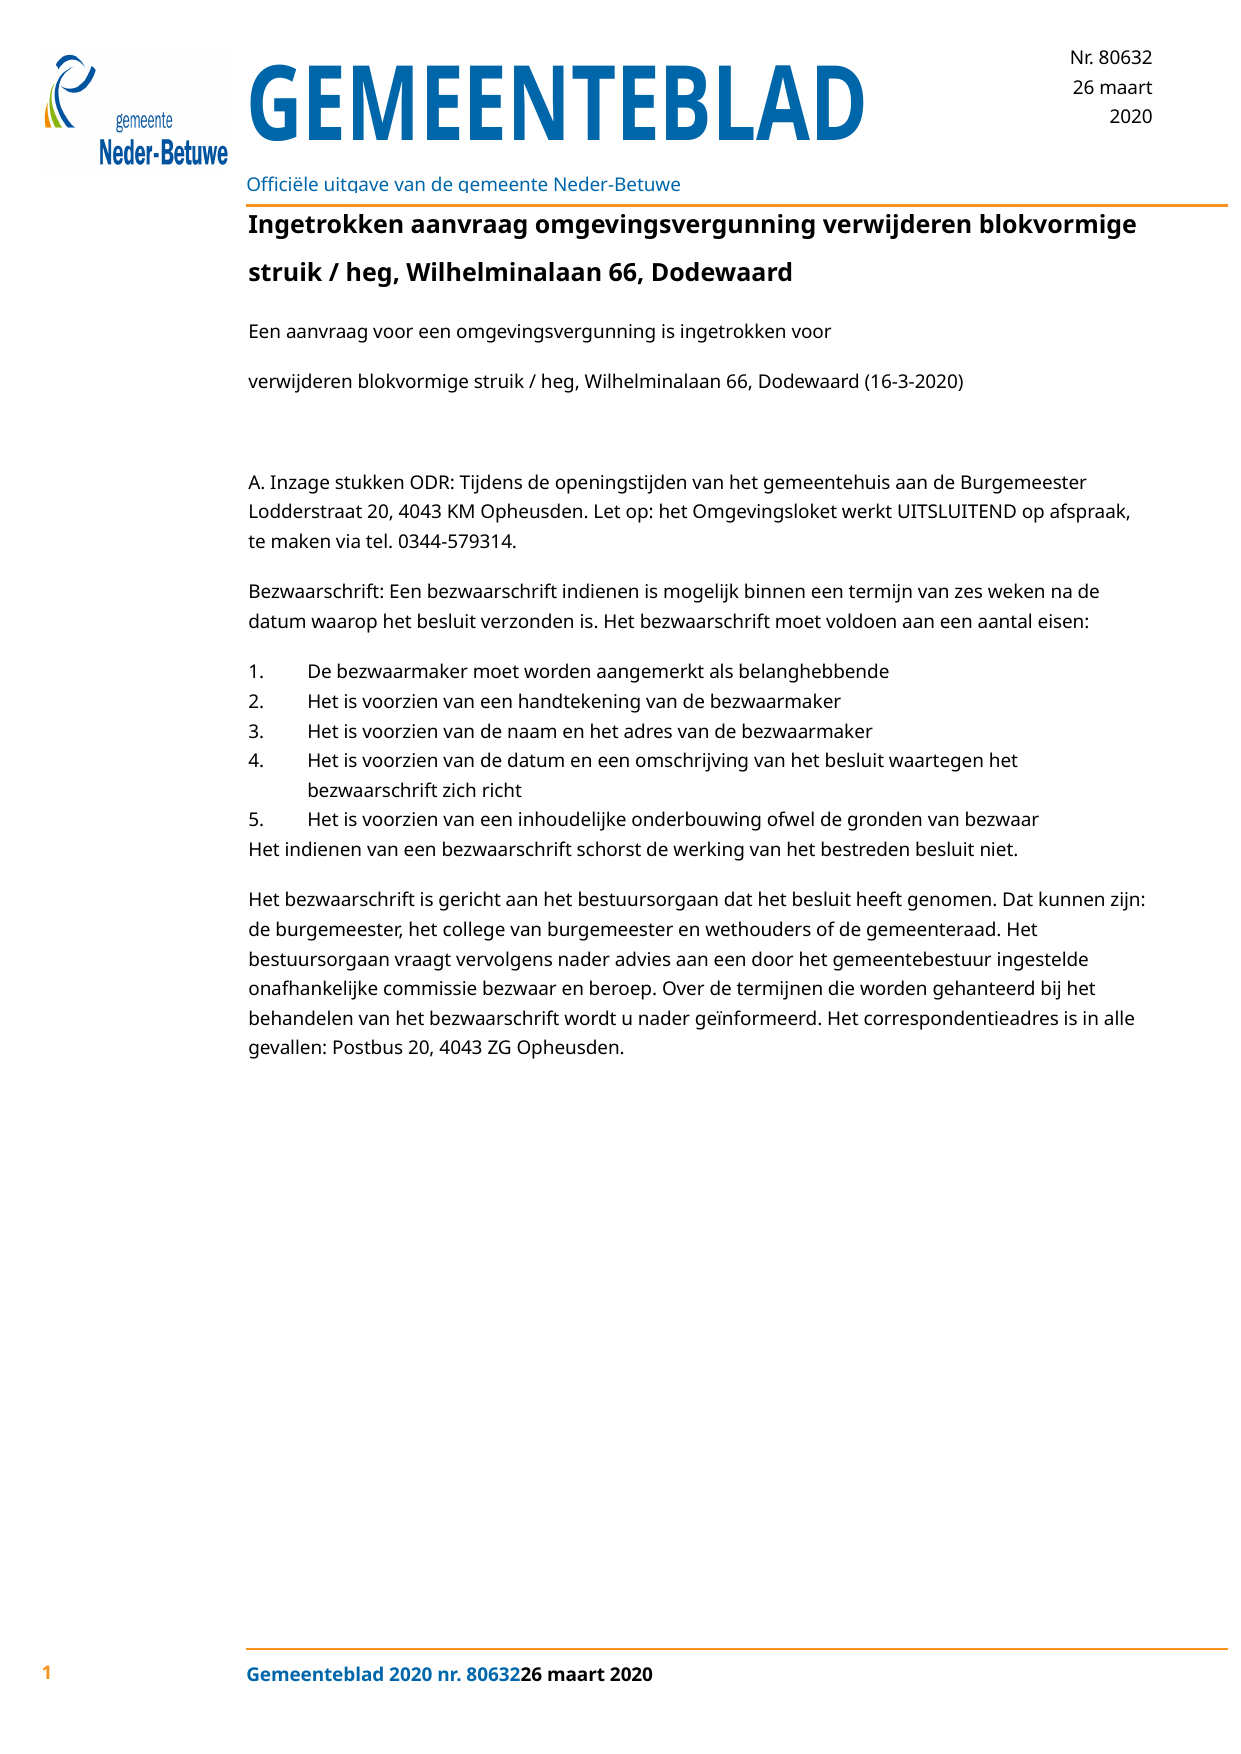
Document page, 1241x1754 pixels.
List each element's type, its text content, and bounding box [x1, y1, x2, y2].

list De bezwaarmaker moet worden aangemerkt als belanghebbende [248, 659, 1152, 684]
text Het bezwaarschrift is gericht aan het bestuursorgaan dat het besluit heeft genomen. Dat kunnen zijn: de burgemeester, het college van burgemeester en wethouders of de gemeenteraad. Het bestuursorgaan vraagt vervolgens nader advies aan een door het gemeentebestuur ingestelde onafhankelijke commissie bezwaar en beroep. Over de termijnen die worden gehanteerd bij het behandelen van het bezwaarschrift wordt u nader geïnformeerd. Het correspondentieadres is in alle gevallen: Postbus 20, 4043 ZG Opheusden. [248, 887, 1152, 1060]
list Het is voorzien van een handtekening van de bezwaarmaker [248, 688, 1152, 714]
text verwijderen blokvormige struik / heg, Wilhelminalaan 66, Dodewaard (16-3-2020) [248, 368, 1152, 394]
text Ingetrokken aanvraag omgevingsvergunning verwijderen blokvormige struik / heg, Wilhelminalaan 66, Dodewaard [248, 207, 1152, 288]
text Het indienen van een bezwaarschrift schorst de werking van het bestreden besluit niet. [248, 836, 1152, 862]
list Het is voorzien van een inhoudelijke onderbouwing ofwel de gronden van bezwaar [248, 807, 1152, 832]
list Het is voorzien van de datum en een omschrijving van het besluit waartegen het bezwaarschrift zich richt [248, 747, 1152, 803]
picture [41, 47, 231, 172]
text Bezwaarschrift: Een bezwaarschrift indienen is mogelijk binnen een termijn van zes weken na de datum waarop het besluit verzonden is. Het bezwaarschrift moet voldoen aan een aantal eisen: [248, 579, 1152, 634]
text A. Inzage stukken ODR: Tijdens de openingstijden van het gemeentehuis aan de Burgemeester Lodderstraat 20, 4043 KM Opheusden. Let op: het Omgevingsloket werkt UITSLUITEND op afspraak, te maken via tel. 0344-579314. [248, 469, 1152, 554]
text Een aanvraag voor een omgevingsvergunning is ingetrokken voor [248, 318, 1152, 344]
list Het is voorzien van de naam en het adres van de bezwaarmaker [248, 718, 1152, 744]
